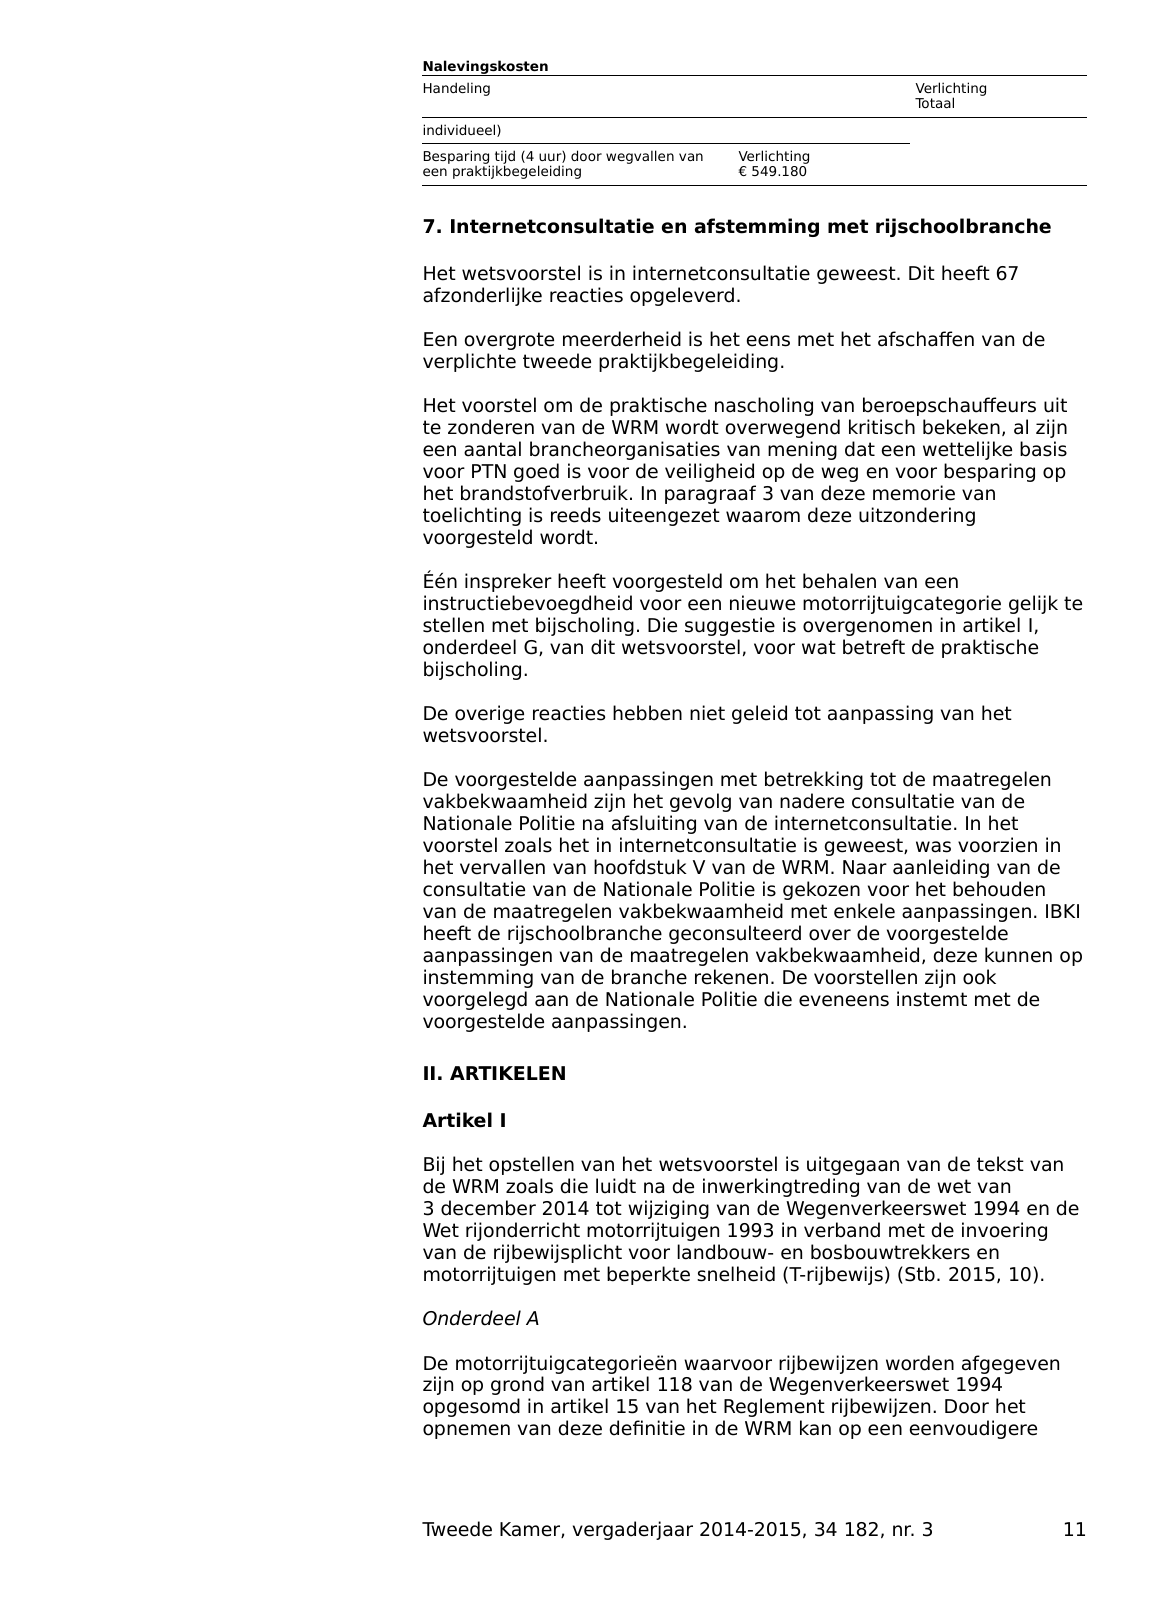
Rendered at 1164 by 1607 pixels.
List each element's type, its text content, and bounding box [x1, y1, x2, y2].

subtitle Artikel I [422, 1110, 1087, 1132]
subtitle Onderdeel A [422, 1308, 1087, 1330]
table_cell Verlichting Totaal [910, 76, 1087, 117]
subtitle II. ARTIKELEN [422, 1063, 1087, 1085]
text Het voorstel om de praktische nascholing van beroepschauffeurs uit te zonderen van de WRM wordt overwegend kritisch bekeken, al zijn een aantal brancheorganisaties van mening dat een wettelijke basis voor PTN goed is voor de veiligheid op de weg en voor besparing op het brandstofverbruik. In paragraaf 3 van deze memorie van toelichting is reeds uiteengezet waarom deze uitzondering voorgesteld wordt. [422, 395, 1087, 549]
text Één inspreker heeft voorgesteld om het behalen van een instructiebevoegdheid voor een nieuwe motorrijtuigcategorie gelijk te stellen met bijscholing. Die suggestie is overgenomen in artikel I, onderdeel G, van dit wetsvoorstel, voor wat betreft de praktische bijscholing. [422, 571, 1087, 681]
table_cell individueel) [422, 118, 732, 143]
text De motorrijtuigcategorieën waarvoor rijbewijzen worden afgegeven zijn op grond van artikel 118 van de Wegenverkeerswet 1994 opgesomd in artikel 15 van het Reglement rijbewijzen. Door het opnemen van deze definitie in de WRM kan op een eenvoudigere [422, 1352, 1087, 1440]
table_cell Besparing tijd (4 uur) door wegvallen van een praktijkbegeleiding [422, 144, 732, 185]
text De voorgestelde aanpassingen met betrekking tot de maatregelen vakbekwaamheid zijn het gevolg van nadere consultatie van de Nationale Politie na afsluiting van de internetconsultatie. In het voorstel zoals het in internetconsultatie is geweest, was voorzien in het vervallen van hoofdstuk V van de WRM. Naar aanleiding van de consultatie van de Nationale Politie is gekozen voor het behouden van de maatregelen vakbekwaamheid met enkele aanpassingen. IBKI heeft de rijschoolbranche geconsulteerd over de voorgestelde aanpassingen van de maatregelen vakbekwaamheid, deze kunnen op instemming van de branche rekenen. De voorstellen zijn ook voorgelegd aan de Nationale Politie die eveneens instemt met de voorgestelde aanpassingen. [422, 769, 1087, 1033]
text Bij het opstellen van het wetsvoorstel is uitgegaan van de tekst van de WRM zoals die luidt na de inwerkingtreding van de wet van 3 december 2014 tot wijziging van de Wegenverkeerswet 1994 en de Wet rijonderricht motorrijtuigen 1993 in verband met de invoering van de rijbewijsplicht voor landbouw- en bosbouwtrekkers en motorrijtuigen met beperkte snelheid (T-rijbewijs) (Stb. 2015, 10). [422, 1154, 1087, 1286]
text De overige reacties hebben niet geleid tot aanpassing van het wetsvoorstel. [422, 703, 1087, 747]
text Het wetsvoorstel is in internetconsultatie geweest. Dit heeft 67 afzonderlijke reacties opgeleverd. [422, 263, 1087, 307]
text Een overgrote meerderheid is het eens met het afschaffen van de verplichte tweede praktijkbegeleiding. [422, 329, 1087, 373]
table_cell [732, 76, 909, 117]
subtitle 7. Internetconsultatie en afstemming met rijschoolbranche [422, 216, 1087, 238]
table_header Nalevingskosten [422, 59, 1087, 75]
table_cell Verlichting € 549.180 [732, 144, 909, 185]
table_cell Handeling [422, 76, 732, 117]
table_cell [732, 118, 909, 143]
table_cell [910, 118, 1087, 185]
